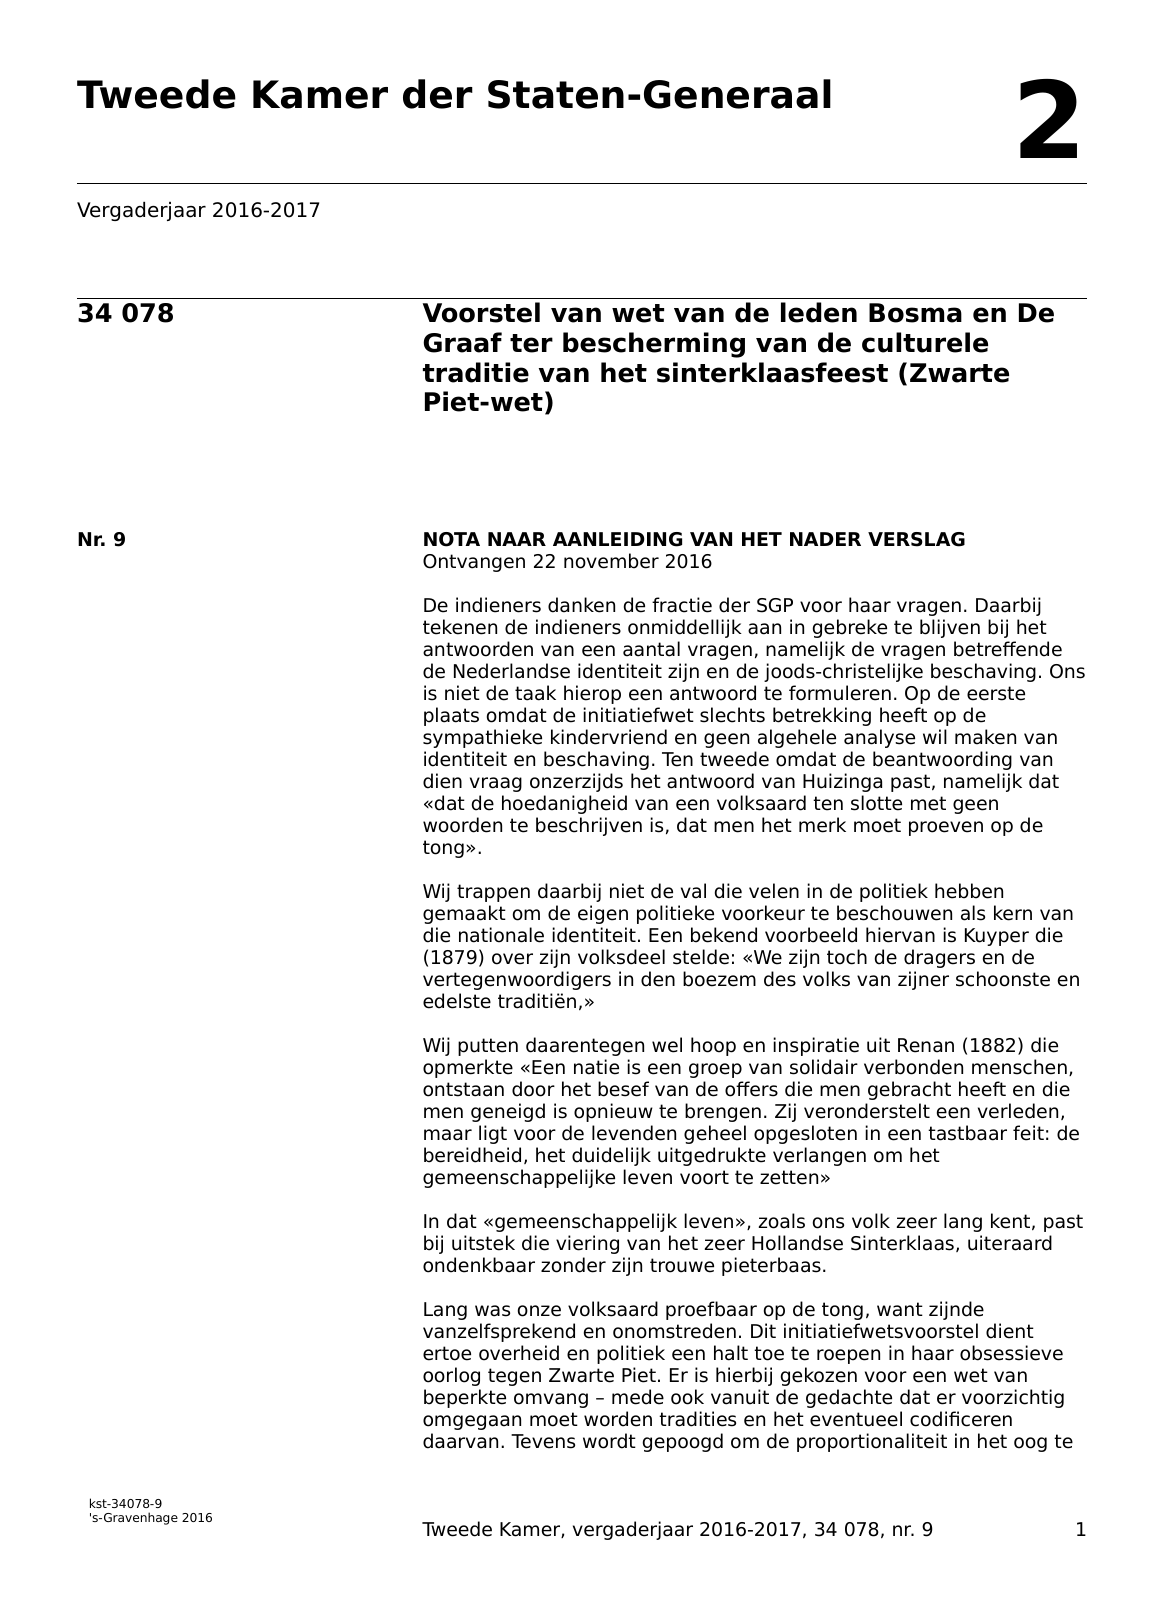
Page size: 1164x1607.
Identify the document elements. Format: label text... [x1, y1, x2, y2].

text Ontvangen 22 november 2016 [422, 551, 1087, 573]
subtitle Nr. 9 NOTA NAAR AANLEIDING VAN HET NADER VERSLAG [77, 529, 1087, 551]
text De indieners danken de fractie der SGP voor haar vragen. Daarbij tekenen de indieners onmiddellijk aan in gebreke te blijven bij het antwoorden van een aantal vragen, namelijk de vragen betreffende de Nederlandse identiteit zijn en de joods-christelijke beschaving. Ons is niet de taak hierop een antwoord te formuleren. Op de eerste plaats omdat de initiatiefwet slechts betrekking heeft op de sympathieke kindervriend en geen algehele analyse wil maken van identiteit en beschaving. Ten tweede omdat de beantwoording van dien vraag onzerzijds het antwoord van Huizinga past, namelijk dat «dat de hoedanigheid van een volksaard ten slotte met geen woorden te beschrijven is, dat men het merk moet proeven op de tong». [422, 595, 1087, 859]
table_header 2 [886, 59, 1087, 183]
text Wij trappen daarbij niet de val die velen in de politiek hebben gemaakt om de eigen politieke voorkeur te beschouwen als kern van die nationale identiteit. Een bekend voorbeeld hiervan is Kuyper die (1879) over zijn volksdeel stelde: «We zijn toch de dragers en de vertegenwoordigers in den boezem des volks van zijner schoonste en edelste traditiën,» [422, 881, 1087, 1013]
table_header Tweede Kamer der Staten-Generaal [77, 59, 886, 183]
subtitle 34 078 Voorstel van wet van de leden Bosma en De Graaf ter bescherming van de culturele traditie van het sinterklaasfeest (Zwarte Piet-wet) [77, 299, 1087, 418]
table_cell Vergaderjaar 2016-2017 [77, 184, 1087, 298]
text Lang was onze volksaard proefbaar op de tong, want zijnde vanzelfsprekend en onomstreden. Dit initiatiefwetsvoorstel dient ertoe overheid en politiek een halt toe te roepen in haar obsessieve oorlog tegen Zwarte Piet. Er is hierbij gekozen voor een wet van beperkte omvang – mede ook vanuit de gedachte dat er voorzichtig omgegaan moet worden tradities en het eventueel codificeren daarvan. Tevens wordt gepoogd om de proportionaliteit in het oog te [422, 1299, 1087, 1453]
text In dat «gemeenschappelijk leven», zoals ons volk zeer lang kent, past bij uitstek die viering van het zeer Hollandse Sinterklaas, uiteraard ondenkbaar zonder zijn trouwe pieterbaas. [422, 1211, 1087, 1277]
text Wij putten daarentegen wel hoop en inspiratie uit Renan (1882) die opmerkte «Een natie is een groep van solidair verbonden menschen, ontstaan door het besef van de offers die men gebracht heeft en die men geneigd is opnieuw te brengen. Zij veronderstelt een verleden, maar ligt voor de levenden geheel opgesloten in een tastbaar feit: de bereidheid, het duidelijk uitgedrukte verlangen om het gemeenschappelijke leven voort te zetten» [422, 1035, 1087, 1189]
text 's-Gravenhage 2016 [88, 1511, 323, 1525]
text kst-34078-9 [88, 1497, 323, 1511]
